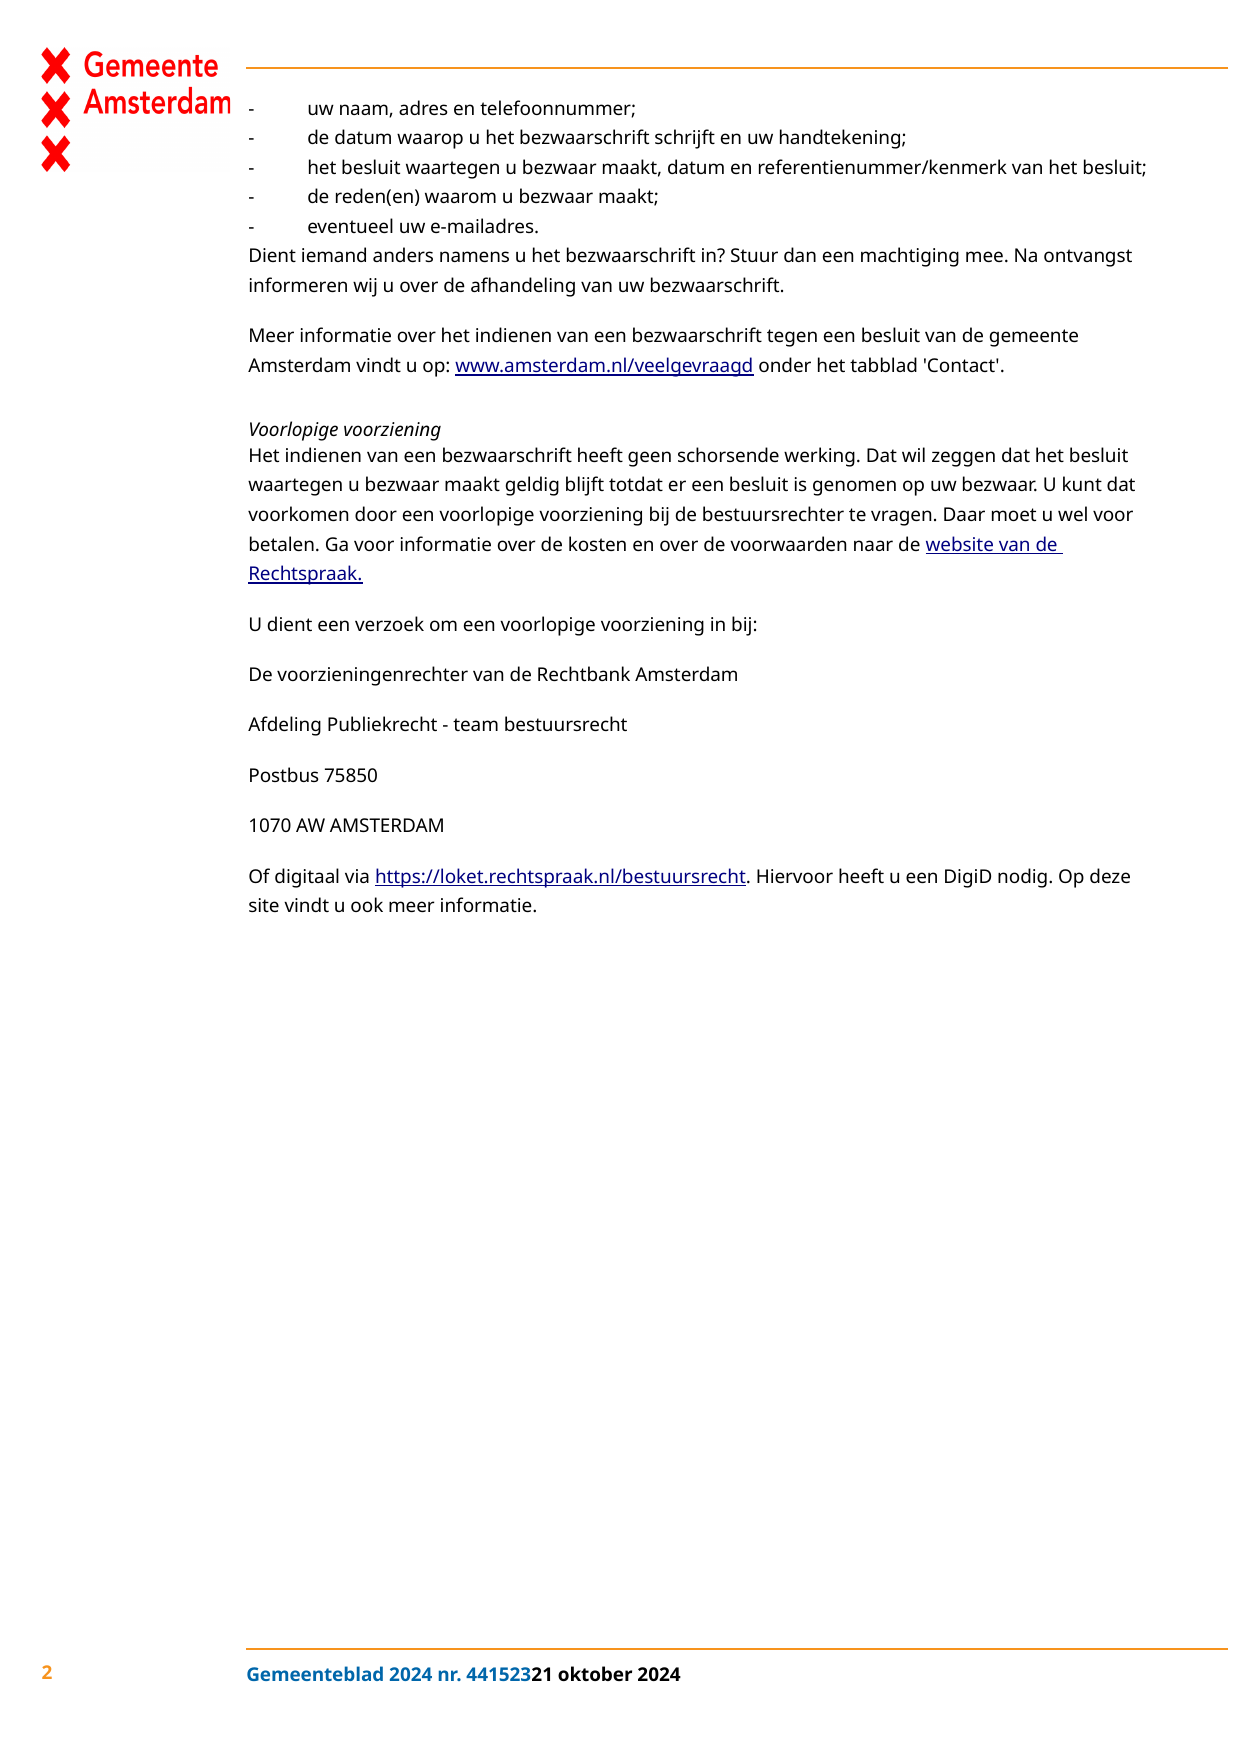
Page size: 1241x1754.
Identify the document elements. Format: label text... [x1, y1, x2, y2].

list eventueel uw e-mailadres. [248, 213, 1152, 239]
list uw naam, adres en telefoonnummer; [248, 95, 1152, 121]
text Dient iemand anders namens u het bezwaarschrift in? Stuur dan een machtiging mee. Na ontvangst informeren wij u over de afhandeling van uw bezwaarschrift. [248, 243, 1152, 298]
list de reden(en) waarom u bezwaar maakt; [248, 183, 1152, 209]
text 1070 AW AMSTERDAM [248, 812, 1152, 838]
text Voorlopige voorziening [248, 416, 1152, 442]
list het besluit waartegen u bezwaar maakt, datum en referentienummer/kenmerk van het besluit; [248, 154, 1152, 180]
text Of digitaal via https://loket.rechtspraak.nl/bestuursrecht. Hiervoor heeft u een DigiD nodig. Op deze site vindt u ook meer informatie. [248, 863, 1152, 918]
text U dient een verzoek om een voorlopige voorziening in bij: [248, 611, 1152, 636]
text Meer informatie over het indienen van een bezwaarschrift tegen een besluit van de gemeente Amsterdam vindt u op: www.amsterdam.nl/veelgevraagd onder het tabblad 'Contact'. [248, 323, 1152, 378]
picture [41, 47, 231, 172]
text Het indienen van een bezwaarschrift heeft geen schorsende werking. Dat wil zeggen dat het besluit waartegen u bezwaar maakt geldig blijft totdat er een besluit is genomen op uw bezwaar. U kunt dat voorkomen door een voorlopige voorziening bij de bestuursrechter te vragen. Daar moet u wel voor betalen. Ga voor informatie over de kosten en over de voorwaarden naar de website van de Rechtspraak. [248, 442, 1152, 586]
list de datum waarop u het bezwaarschrift schrijft en uw handtekening; [248, 124, 1152, 150]
text Postbus 75850 [248, 762, 1152, 788]
text Afdeling Publiekrecht - team bestuursrecht [248, 712, 1152, 737]
text De voorzieningenrechter van de Rechtbank Amsterdam [248, 661, 1152, 687]
